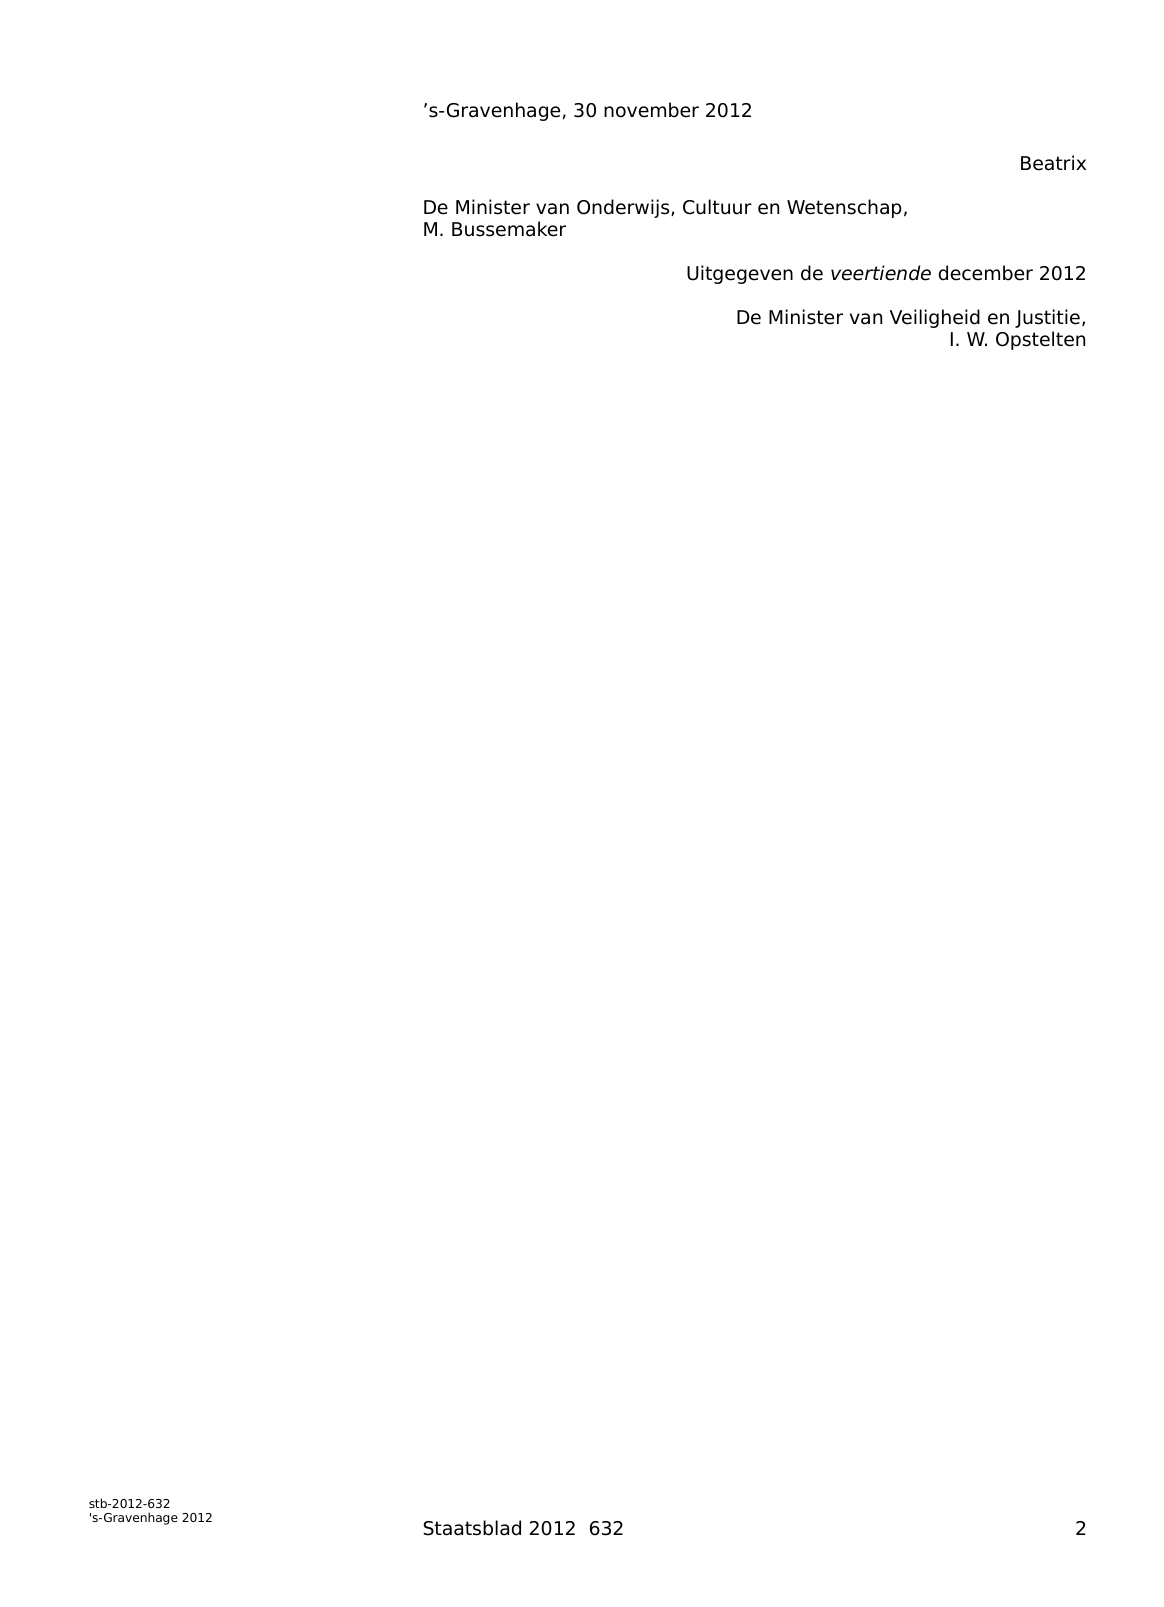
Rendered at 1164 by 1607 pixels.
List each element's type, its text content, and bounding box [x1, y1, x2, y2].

text stb-2012-632 [88, 1497, 323, 1511]
text De Minister van Veiligheid en Justitie, I. W. Opstelten [422, 307, 1087, 351]
text Uitgegeven de veertiende december 2012 [422, 263, 1087, 285]
text 's-Gravenhage 2012 [88, 1511, 323, 1525]
text De Minister van Onderwijs, Cultuur en Wetenschap, M. Bussemaker [422, 197, 1087, 241]
text Beatrix [422, 152, 1087, 174]
text ’s-Gravenhage, 30 november 2012 [422, 100, 1087, 122]
